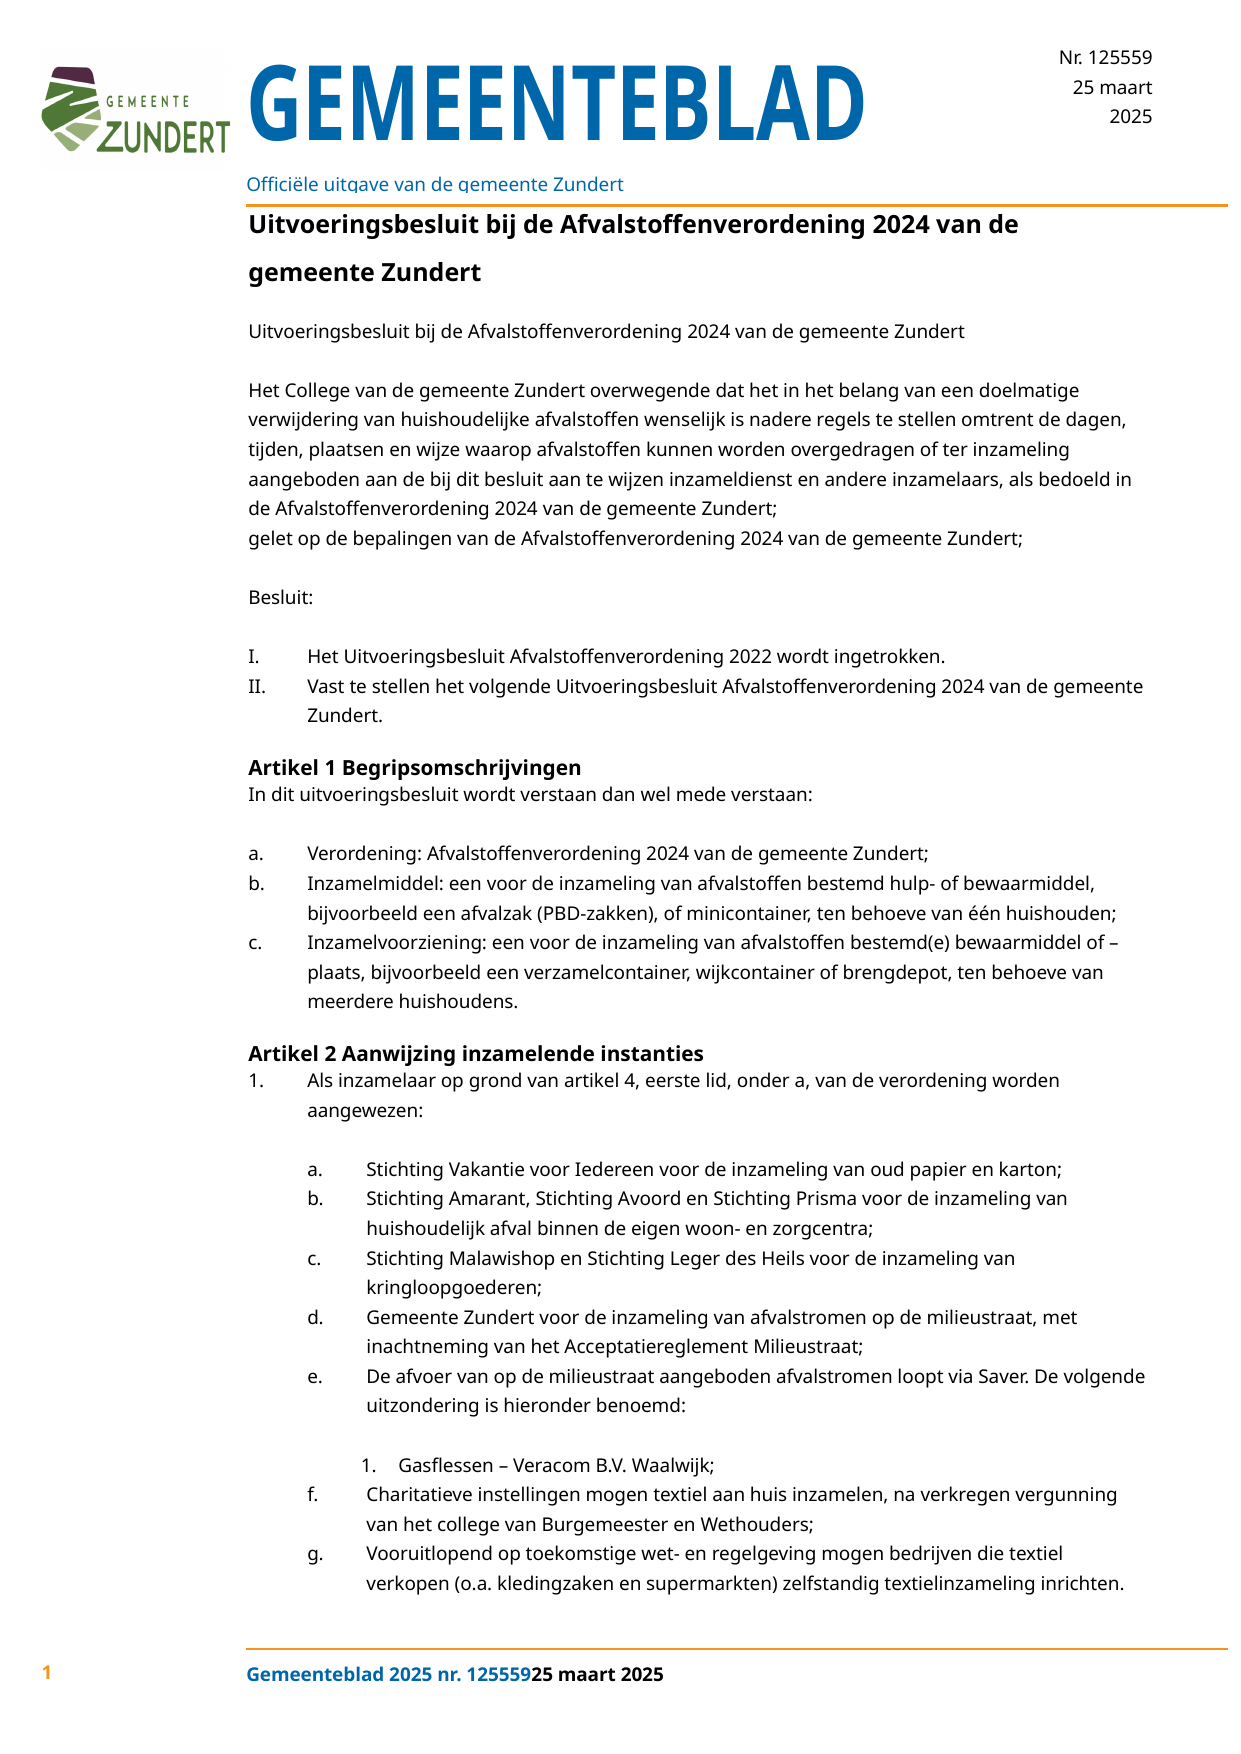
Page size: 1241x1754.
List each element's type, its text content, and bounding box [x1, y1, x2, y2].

text Het College van de gemeente Zundert overwegende dat het in het belang van een doelmatige verwijdering van huishoudelijke afvalstoffen wenselijk is nadere regels te stellen omtrent de dagen, tijden, plaatsen en wijze waarop afvalstoffen kunnen worden overgedragen of ter inzameling aangeboden aan de bij dit besluit aan te wijzen inzameldienst en andere inzamelaars, als bedoeld in de Afvalstoffenverordening 2024 van de gemeente Zundert; [248, 377, 1152, 521]
text Besluit: [248, 584, 1152, 610]
list Vooruitlopend op toekomstige wet- en regelgeving mogen bedrijven die textiel verkopen (o.a. kledingzaken en supermarkten) zelfstandig textielinzameling inrichten. [307, 1541, 1152, 1596]
list Stichting Amarant, Stichting Avoord en Stichting Prisma voor de inzameling van huishoudelijk afval binnen de eigen woon- en zorgcentra; [307, 1186, 1152, 1241]
text Artikel 1 Begripsomschrijvingen [248, 753, 1152, 781]
text Artikel 2 Aanwijzing inzamelende instanties [248, 1039, 1152, 1067]
list Vast te stellen het volgende Uitvoeringsbesluit Afvalstoffenverordening 2024 van de gemeente Zundert. [248, 673, 1152, 728]
list Gasflessen – Veracom B.V. Waalwijk; [361, 1452, 1152, 1478]
list Charitatieve instellingen mogen textiel aan huis inzamelen, na verkregen vergunning van het college van Burgemeester en Wethouders; [307, 1481, 1152, 1537]
text In dit uitvoeringsbesluit wordt verstaan dan wel mede verstaan: [248, 781, 1152, 807]
list Inzamelmiddel: een voor de inzameling van afvalstoffen bestemd hulp- of bewaarmiddel, bijvoorbeeld een afvalzak (PBD-zakken), of minicontainer, ten behoeve van één huishouden; [248, 870, 1152, 925]
text gelet op de bepalingen van de Afvalstoffenverordening 2024 van de gemeente Zundert; [248, 525, 1152, 551]
list Het Uitvoeringsbesluit Afvalstoffenverordening 2022 wordt ingetrokken. [248, 643, 1152, 669]
list Verordening: Afvalstoffenverordening 2024 van de gemeente Zundert; [248, 841, 1152, 866]
text Uitvoeringsbesluit bij de Afvalstoffenverordening 2024 van de gemeente Zundert [248, 318, 1152, 344]
list Inzamelvoorziening: een voor de inzameling van afvalstoffen bestemd(e) bewaarmiddel of –plaats, bijvoorbeeld een verzamelcontainer, wijkcontainer of brengdepot, ten behoeve van meerdere huishoudens. [248, 929, 1152, 1014]
list Stichting Malawishop en Stichting Leger des Heils voor de inzameling van kringloopgoederen; [307, 1245, 1152, 1300]
list Stichting Vakantie voor Iedereen voor de inzameling van oud papier en karton; [307, 1156, 1152, 1182]
picture [41, 47, 231, 172]
list Gemeente Zundert voor de inzameling van afvalstromen op de milieustraat, met inachtneming van het Acceptatiereglement Milieustraat; [307, 1304, 1152, 1359]
list Als inzamelaar op grond van artikel 4, eerste lid, onder a, van de verordening worden aangewezen: [248, 1067, 1152, 1123]
text Uitvoeringsbesluit bij de Afvalstoffenverordening 2024 van de gemeente Zundert [248, 207, 1152, 288]
list De afvoer van op de milieustraat aangeboden afvalstromen loopt via Saver. De volgende uitzondering is hieronder benoemd: [307, 1363, 1152, 1418]
